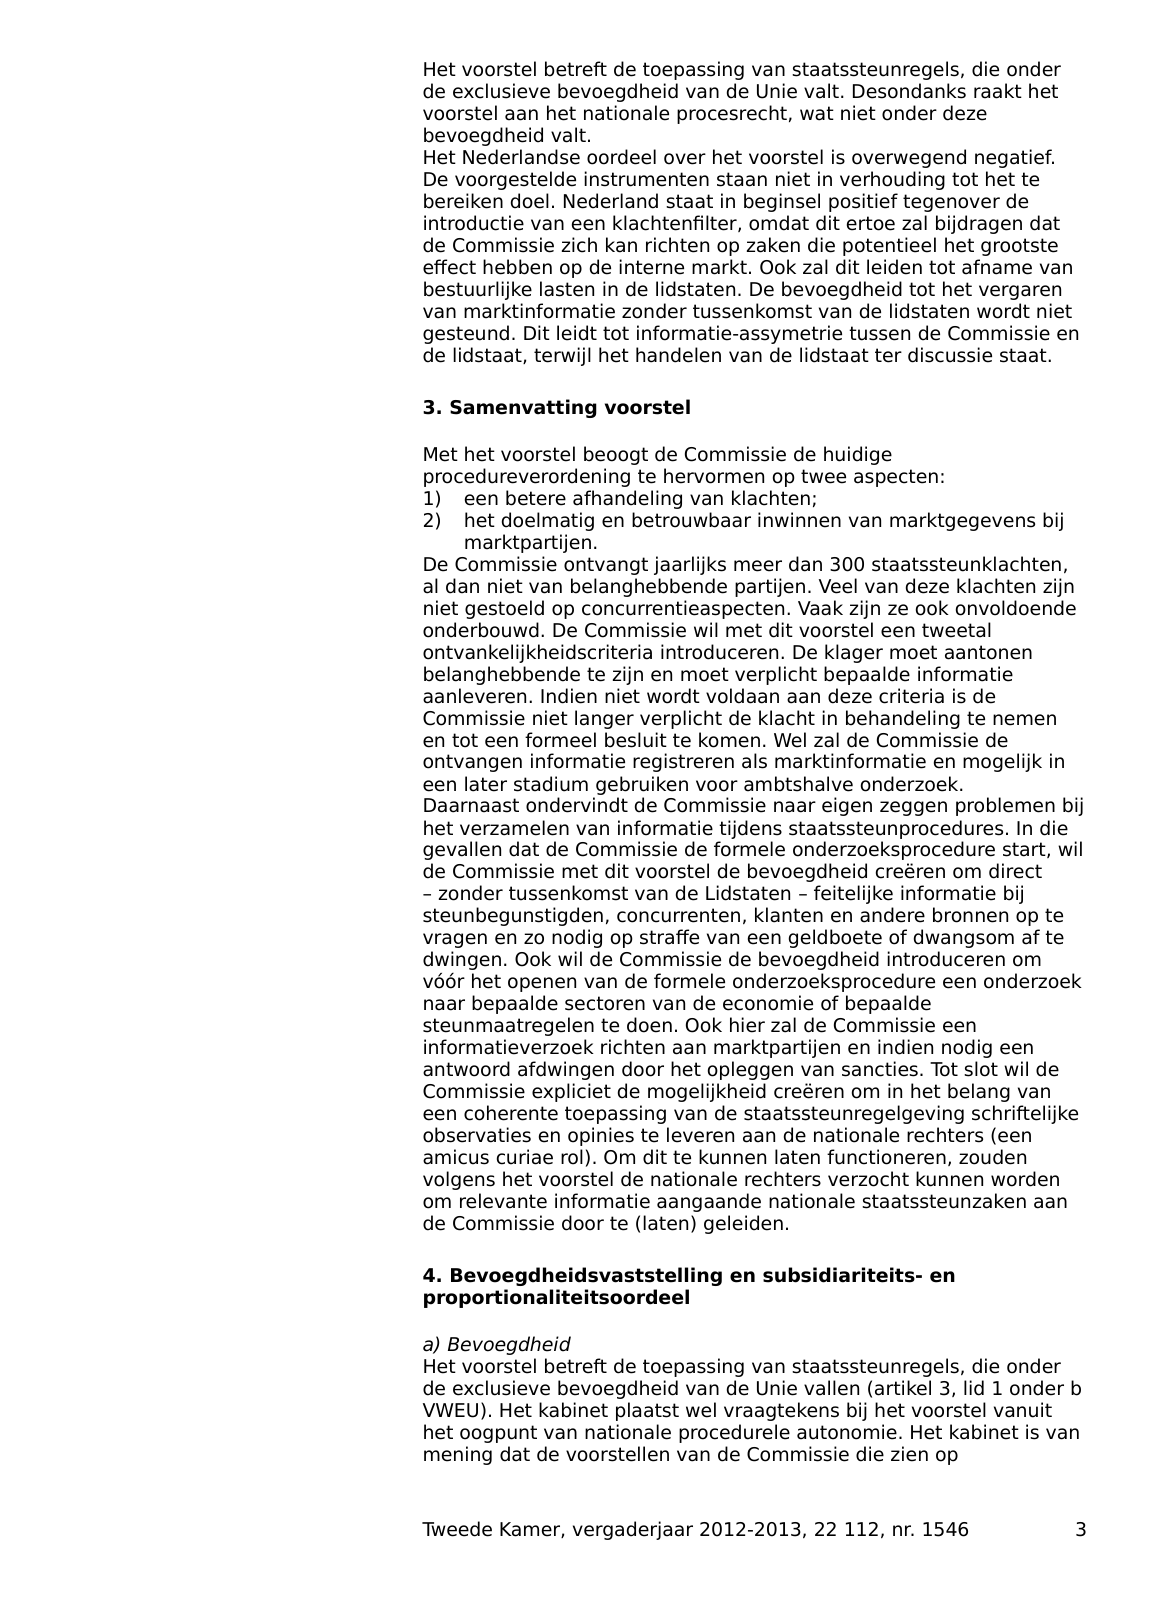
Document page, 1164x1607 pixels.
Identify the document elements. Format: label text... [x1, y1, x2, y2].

text Daarnaast ondervindt de Commissie naar eigen zeggen problemen bij het verzamelen van informatie tijdens staatssteunprocedures. In die gevallen dat de Commissie de formele onderzoeksprocedure start, wil de Commissie met dit voorstel de bevoegdheid creëren om direct – zonder tussenkomst van de Lidstaten – feitelijke informatie bij steunbegunstigden, concurrenten, klanten en andere bronnen op te vragen en zo nodig op straffe van een geldboete of dwangsom af te dwingen. Ook wil de Commissie de bevoegdheid introduceren om vóór het openen van de formele onderzoeksprocedure een onderzoek naar bepaalde sectoren van de economie of bepaalde steunmaatregelen te doen. Ook hier zal de Commissie een informatieverzoek richten aan marktpartijen en indien nodig een antwoord afdwingen door het opleggen van sancties. Tot slot wil de Commissie expliciet de mogelijkheid creëren om in het belang van een coherente toepassing van de staatssteunregelgeving schriftelijke observaties en opinies te leveren aan de nationale rechters (een amicus curiae rol). Om dit te kunnen laten functioneren, zouden volgens het voorstel de nationale rechters verzocht kunnen worden om relevante informatie aangaande nationale staatssteunzaken aan de Commissie door te (laten) geleiden. [422, 795, 1087, 1235]
text Het Nederlandse oordeel over het voorstel is overwegend negatief. De voorgestelde instrumenten staan niet in verhouding tot het te bereiken doel. Nederland staat in beginsel positief tegenover de introductie van een klachtenfilter, omdat dit ertoe zal bijdragen dat de Commissie zich kan richten op zaken die potentieel het grootste effect hebben op de interne markt. Ook zal dit leiden tot afname van bestuurlijke lasten in de lidstaten. De bevoegdheid tot het vergaren van marktinformatie zonder tussenkomst van de lidstaten wordt niet gesteund. Dit leidt tot informatie-assymetrie tussen de Commissie en de lidstaat, terwijl het handelen van de lidstaat ter discussie staat. [422, 147, 1087, 367]
text Met het voorstel beoogt de Commissie de huidige procedureverordening te hervormen op twee aspecten: [422, 444, 1087, 488]
text De Commissie ontvangt jaarlijks meer dan 300 staatssteunklachten, al dan niet van belanghebbende partijen. Veel van deze klachten zijn niet gestoeld op concurrentieaspecten. Vaak zijn ze ook onvoldoende onderbouwd. De Commissie wil met dit voorstel een tweetal ontvankelijkheidscriteria introduceren. De klager moet aantonen belanghebbende te zijn en moet verplicht bepaalde informatie aanleveren. Indien niet wordt voldaan aan deze criteria is de Commissie niet langer verplicht de klacht in behandeling te nemen en tot een formeel besluit te komen. Wel zal de Commissie de ontvangen informatie registreren als marktinformatie en mogelijk in een later stadium gebruiken voor ambtshalve onderzoek. [422, 554, 1087, 795]
subtitle 3. Samenvatting voorstel [422, 397, 1087, 419]
text a) Bevoegdheid [422, 1334, 1087, 1356]
subtitle 4. Bevoegdheidsvaststelling en subsidiariteits- en proportionaliteitsoordeel [422, 1265, 1087, 1309]
text Het voorstel betreft de toepassing van staatssteunregels, die onder de exclusieve bevoegdheid van de Unie valt. Desondanks raakt het voorstel aan het nationale procesrecht, wat niet onder deze bevoegdheid valt. [422, 59, 1087, 147]
text Het voorstel betreft de toepassing van staatssteunregels, die onder de exclusieve bevoegdheid van de Unie vallen (artikel 3, lid 1 onder b VWEU). Het kabinet plaatst wel vraagtekens bij het voorstel vanuit het oogpunt van nationale procedurele autonomie. Het kabinet is van mening dat de voorstellen van de Commissie die zien op [422, 1356, 1087, 1466]
text 2) het doelmatig en betrouwbaar inwinnen van marktgegevens bij marktpartijen. [422, 510, 1087, 554]
text 1) een betere afhandeling van klachten; [422, 488, 1087, 510]
